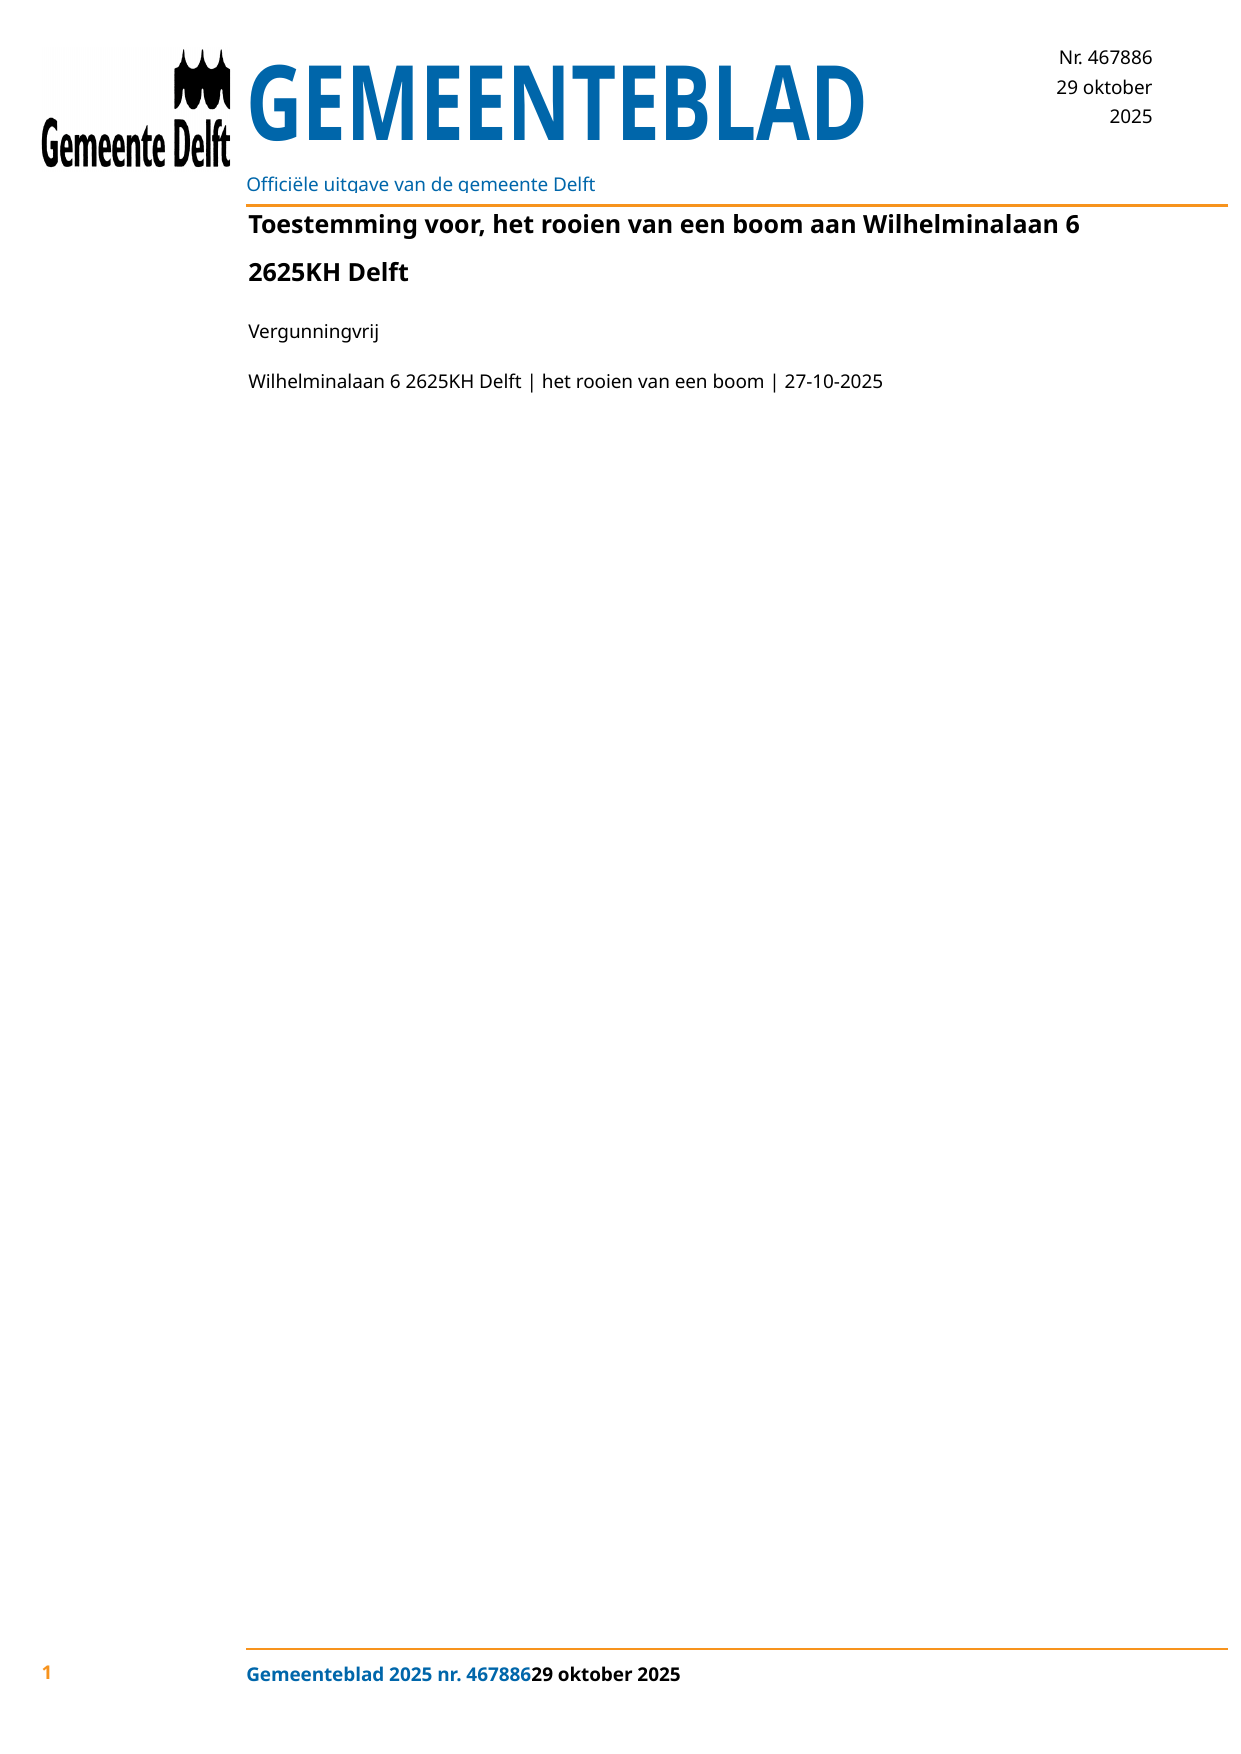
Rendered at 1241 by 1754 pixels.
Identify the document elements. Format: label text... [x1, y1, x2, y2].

text Wilhelminalaan 6 2625KH Delft | het rooien van een boom | 27-10-2025 [248, 368, 1152, 394]
text Vergunningvrij [248, 318, 1152, 344]
picture [41, 47, 231, 172]
text Toestemming voor, het rooien van een boom aan Wilhelminalaan 6 2625KH Delft [248, 207, 1152, 288]
